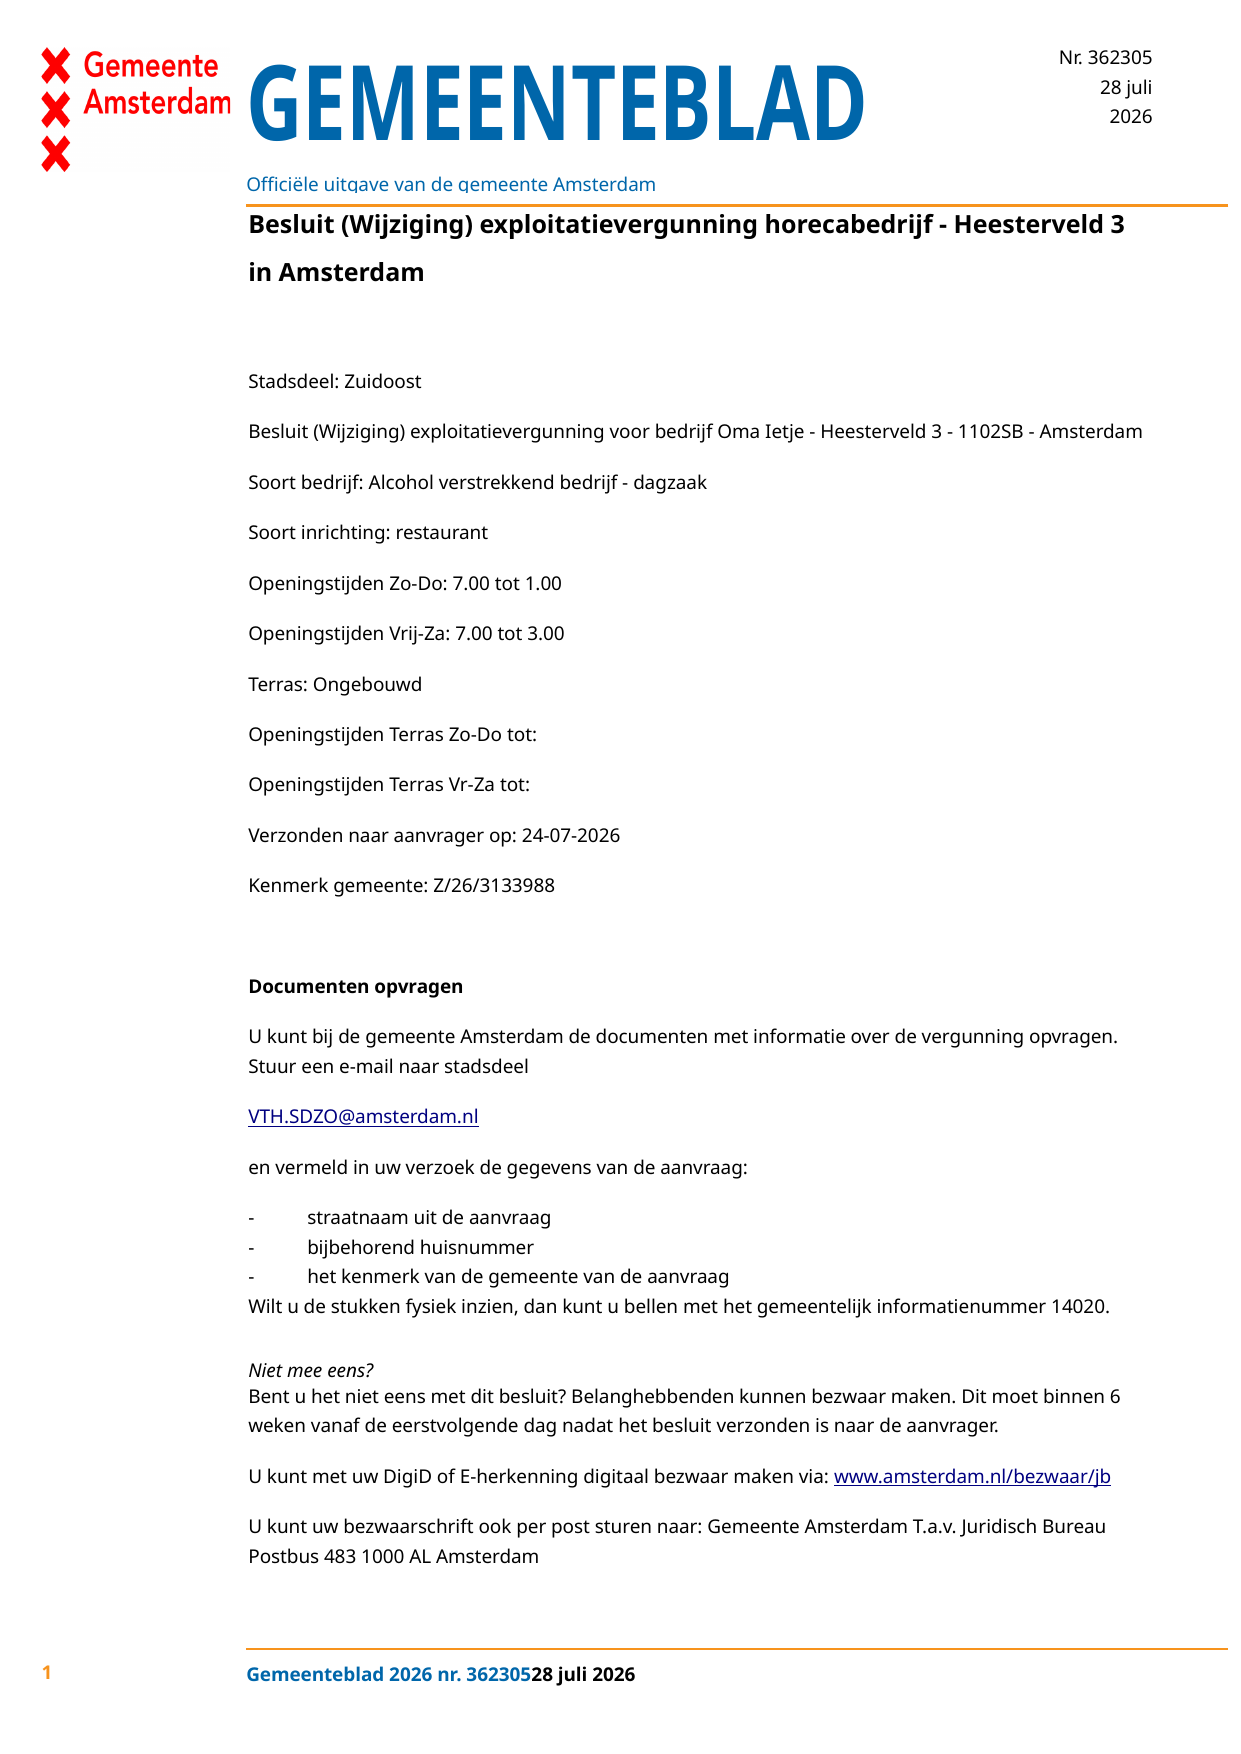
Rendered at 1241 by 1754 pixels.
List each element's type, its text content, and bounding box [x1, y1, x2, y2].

text Besluit (Wijziging) exploitatievergunning voor bedrijf Oma Ietje - Heesterveld 3 - 1102SB - Amsterdam [248, 419, 1152, 444]
text Openingstijden Vrij-Za: 7.00 tot 3.00 [248, 620, 1152, 646]
text Openingstijden Terras Zo-Do tot: [248, 721, 1152, 747]
list bijbehorend huisnummer [248, 1234, 1152, 1260]
text Documenten opvragen [248, 973, 1152, 999]
text U kunt met uw DigiD of E-herkenning digitaal bezwaar maken via: www.amsterdam.nl/bezwaar/jb [248, 1463, 1152, 1489]
text Niet mee eens? [248, 1357, 1152, 1383]
list straatnaam uit de aanvraag [248, 1204, 1152, 1230]
text U kunt uw bezwaarschrift ook per post sturen naar: Gemeente Amsterdam T.a.v. Juridisch Bureau Postbus 483 1000 AL Amsterdam [248, 1513, 1152, 1569]
text Terras: Ongebouwd [248, 671, 1152, 697]
text Bent u het niet eens met dit besluit? Belanghebbenden kunnen bezwaar maken. Dit moet binnen 6 weken vanaf de eerstvolgende dag nadat het besluit verzonden is naar de aanvrager. [248, 1383, 1152, 1438]
list het kenmerk van de gemeente van de aanvraag [248, 1264, 1152, 1289]
text U kunt bij de gemeente Amsterdam de documenten met informatie over de vergunning opvragen. Stuur een e-mail naar stadsdeel [248, 1024, 1152, 1079]
picture [41, 47, 231, 172]
text Verzonden naar aanvrager op: 24-07-2026 [248, 822, 1152, 848]
text Soort bedrijf: Alcohol verstrekkend bedrijf - dagzaak [248, 469, 1152, 495]
text Besluit (Wijziging) exploitatievergunning horecabedrijf - Heesterveld 3 in Amsterdam [248, 207, 1152, 288]
text Openingstijden Zo-Do: 7.00 tot 1.00 [248, 570, 1152, 596]
text en vermeld in uw verzoek de gegevens van de aanvraag: [248, 1154, 1152, 1180]
text Soort inrichting: restaurant [248, 519, 1152, 545]
text Kenmerk gemeente: Z/26/3133988 [248, 872, 1152, 898]
text Wilt u de stukken fysiek inzien, dan kunt u bellen met het gemeentelijk informatienummer 14020. [248, 1293, 1152, 1319]
text Openingstijden Terras Vr-Za tot: [248, 772, 1152, 797]
text VTH.SDZO@amsterdam.nl [248, 1104, 1152, 1129]
text Stadsdeel: Zuidoost [248, 368, 1152, 394]
